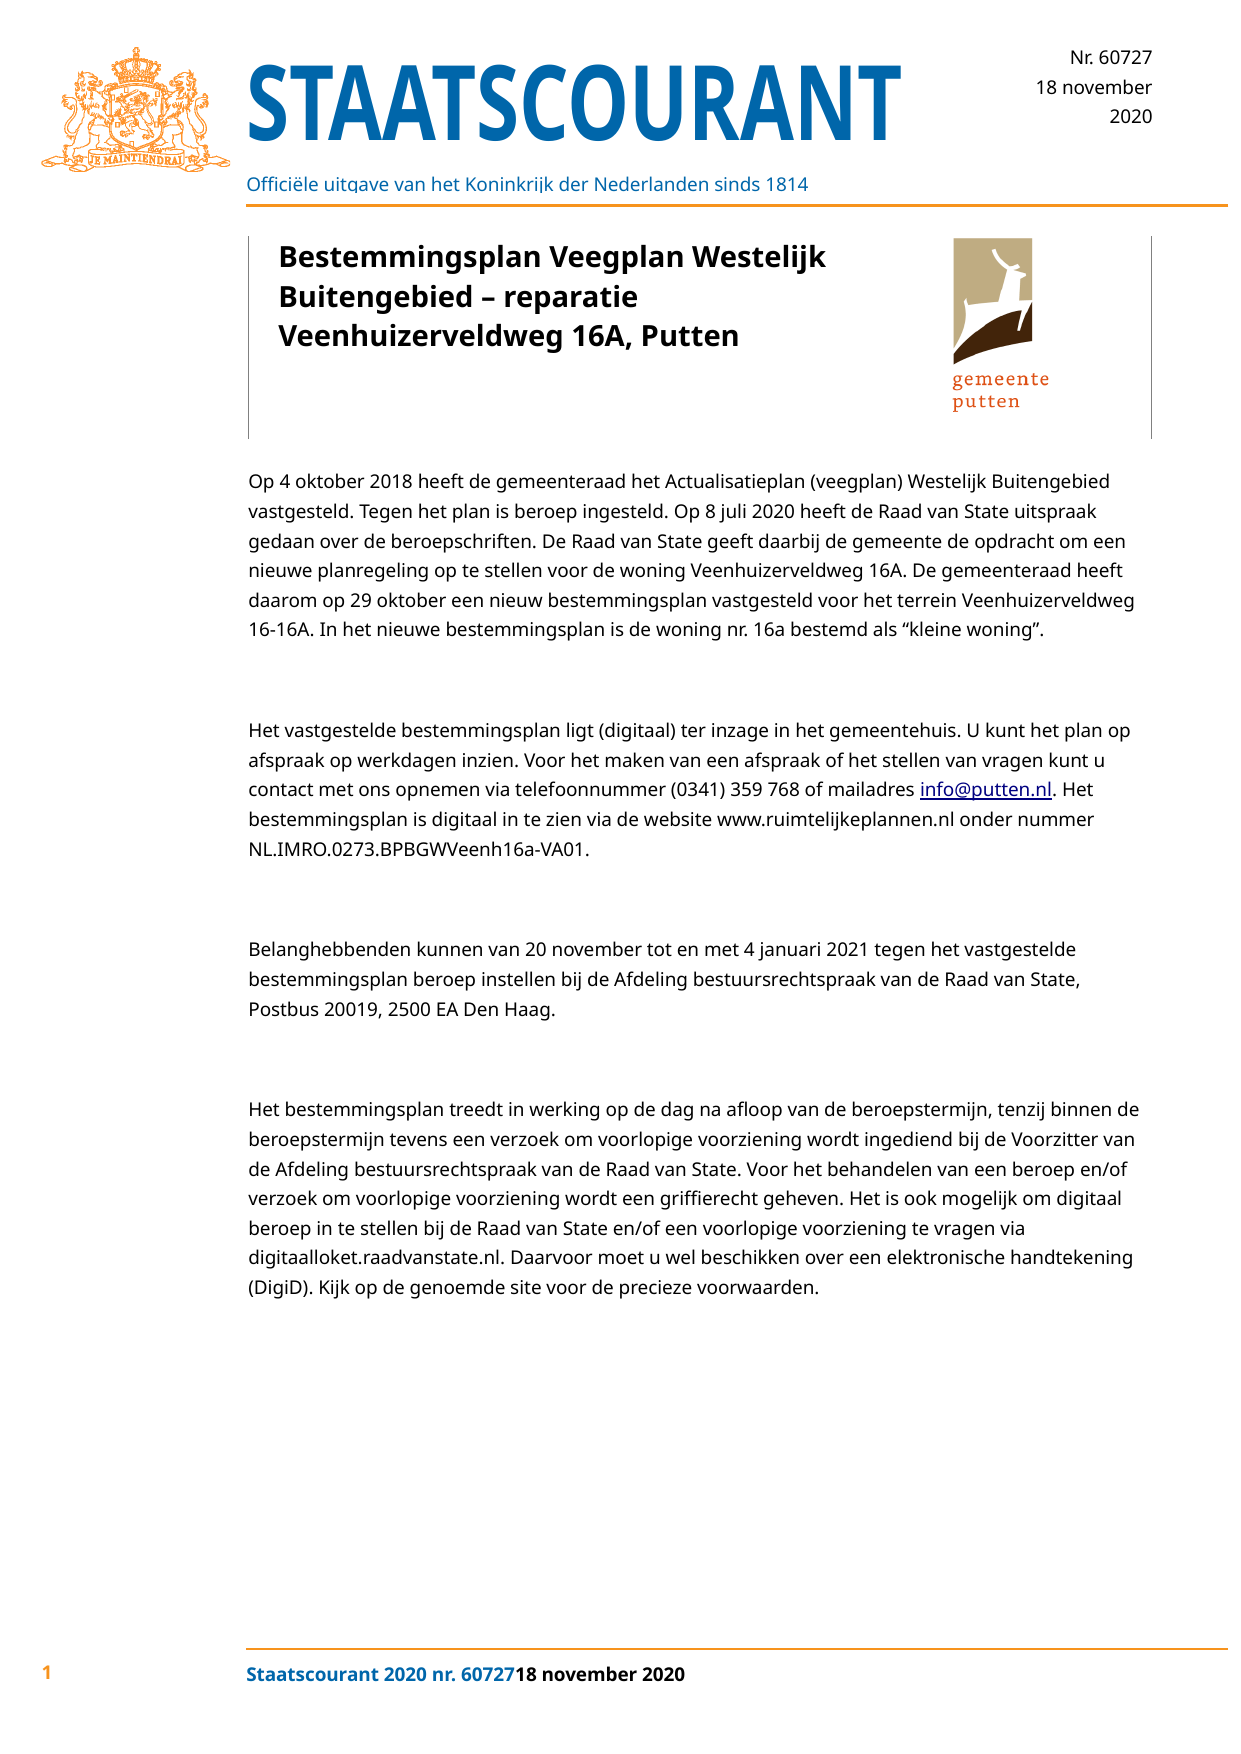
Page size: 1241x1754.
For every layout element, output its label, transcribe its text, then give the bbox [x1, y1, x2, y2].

picture [951, 236, 1051, 414]
table_header [850, 414, 1151, 439]
table_header [1051, 236, 1151, 413]
text Op 4 oktober 2018 heeft de gemeenteraad het Actualisatieplan (veegplan) Westelijk Buitengebied vastgesteld. Tegen het plan is beroep ingesteld. Op 8 juli 2020 heeft de Raad van State uitspraak gedaan over de beroepschriften. De Raad van State geeft daarbij de gemeente de opdracht om een nieuwe planregeling op te stellen voor de woning Veenhuizerveldweg 16A. De gemeenteraad heeft daarom op 29 oktober een nieuw bestemmingsplan vastgesteld voor het terrein Veenhuizerveldweg 16-16A. In het nieuwe bestemmingsplan is de woning nr. 16a bestemd als “kleine woning”. [248, 469, 1152, 642]
text Het bestemmingsplan treedt in werking op de dag na afloop van de beroepstermijn, tenzij binnen de beroepstermijn tevens een verzoek om voorlopige voorziening wordt ingediend bij de Voorzitter van de Afdeling bestuursrechtspraak van de Raad van State. Voor het behandelen van een beroep en/of verzoek om voorlopige voorziening wordt een griffierecht geheven. Het is ook mogelijk om digitaal beroep in te stellen bij de Raad van State en/of een voorlopige voorziening te vragen via digitaalloket.raadvanstate.nl. Daarvoor moet u wel beschikken over een elektronische handtekening (DigiD). Kijk op de genoemde site voor de precieze voorwaarden. [248, 1097, 1152, 1300]
table_header [850, 236, 951, 413]
table_header Bestemmingsplan Veegplan Westelijk Buitengebied – reparatie Veenhuizerveldweg 16A, Putten [249, 236, 850, 439]
text Het vastgestelde bestemmingsplan ligt (digitaal) ter inzage in het gemeentehuis. U kunt het plan op afspraak op werkdagen inzien. Voor het maken van een afspraak of het stellen van vragen kunt u contact met ons opnemen via telefoonnummer (0341) 359 768 of mailadres info@putten.nl. Het bestemmingsplan is digitaal in te zien via de website www.ruimtelijkeplannen.nl onder nummer NL.IMRO.0273.BPBGWVeenh16a-VA01. [248, 717, 1152, 861]
picture [41, 47, 231, 172]
text Belanghebbenden kunnen van 20 november tot en met 4 januari 2021 tegen het vastgestelde bestemmingsplan beroep instellen bij de Afdeling bestuursrechtspraak van de Raad van State, Postbus 20019, 2500 EA Den Haag. [248, 937, 1152, 1021]
